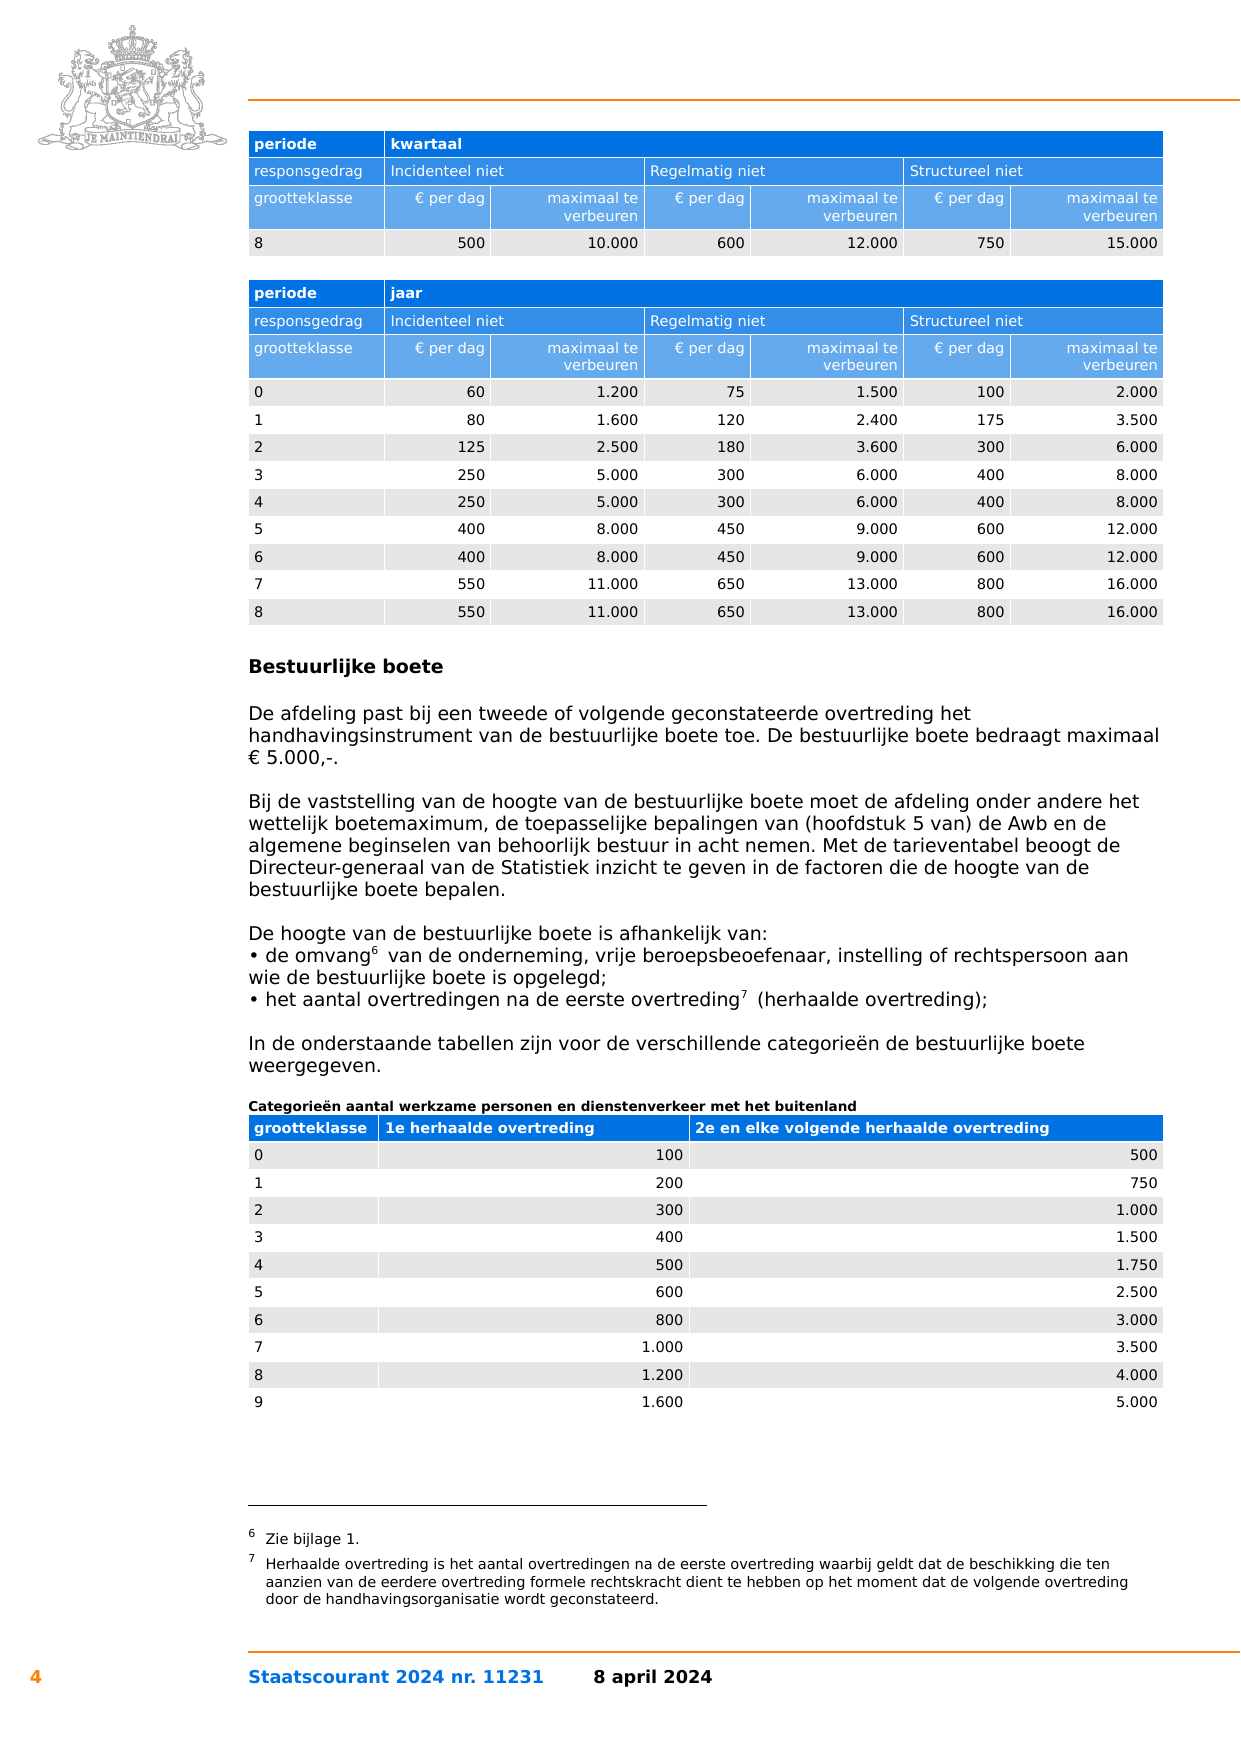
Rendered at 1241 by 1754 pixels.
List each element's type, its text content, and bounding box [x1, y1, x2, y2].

table_cell 500 [379, 1252, 689, 1278]
table_cell 8.000 [1011, 462, 1163, 488]
table_cell 2e en elke volgende herhaalde overtreding [690, 1115, 1163, 1141]
table_cell 5.000 [491, 462, 644, 488]
table_cell grootteklasse [249, 335, 384, 378]
text • het aantal overtredingen na de eerste overtreding (herhaalde overtreding); [248, 989, 1163, 1011]
table_cell 550 [385, 571, 490, 598]
table_cell 400 [904, 489, 1010, 516]
table_cell 500 [385, 230, 490, 256]
table_cell 8 [249, 599, 384, 625]
table_cell 6.000 [751, 489, 903, 516]
table_cell grootteklasse [249, 186, 384, 229]
table_cell 2 [249, 1197, 378, 1224]
table_header jaar [385, 280, 1163, 307]
table_header kwartaal [385, 131, 1163, 157]
table_cell grootteklasse [249, 1115, 378, 1141]
table_cell maximaal te verbeuren [1011, 186, 1163, 229]
text Bij de vaststelling van de hoogte van de bestuurlijke boete moet de afdeling onder andere het wettelijk boetemaximum, de toepasselijke bepalingen van (hoofdstuk 5 van) de Awb en de algemene beginselen van behoorlijk bestuur in acht nemen. Met de tarieventabel beoogt de Directeur-generaal van de Statistiek inzicht te geven in de factoren die de hoogte van de bestuurlijke boete bepalen. [248, 791, 1163, 901]
table_cell € per dag [385, 186, 490, 229]
table_cell 250 [385, 462, 490, 488]
table_cell 6.000 [1011, 434, 1163, 461]
table_cell 125 [385, 434, 490, 461]
table_cell 2.000 [1011, 380, 1163, 406]
table_cell 60 [385, 380, 490, 406]
table_cell 6 [249, 544, 384, 570]
table_cell 0 [249, 380, 384, 406]
table_cell 7 [249, 1334, 378, 1361]
table_cell 450 [645, 544, 750, 570]
table_cell 800 [379, 1307, 689, 1333]
table_cell 600 [379, 1280, 689, 1306]
table_cell 500 [690, 1143, 1163, 1169]
table_cell 3 [249, 462, 384, 488]
table_cell 3.500 [690, 1334, 1163, 1361]
table_cell 12.000 [1011, 517, 1163, 543]
table_cell 8 [249, 230, 384, 256]
table_cell 1.000 [690, 1197, 1163, 1224]
table_header periode [249, 280, 384, 307]
table_cell 250 [385, 489, 490, 516]
table_cell 16.000 [1011, 571, 1163, 598]
table_cell maximaal te verbeuren [491, 186, 644, 229]
table_cell 750 [904, 230, 1010, 256]
table_cell 12.000 [1011, 544, 1163, 570]
table_cell 2 [249, 434, 384, 461]
table_cell 1 [249, 1170, 378, 1196]
table_cell 180 [645, 434, 750, 461]
table_cell 1.200 [379, 1362, 689, 1388]
table_cell € per dag [904, 186, 1010, 229]
table_cell 5 [249, 517, 384, 543]
table_cell 9.000 [751, 517, 903, 543]
table_cell 0 [249, 1143, 378, 1169]
table_cell 1.600 [379, 1389, 689, 1415]
table_cell 1.000 [379, 1334, 689, 1361]
table_cell 400 [904, 462, 1010, 488]
table_cell 13.000 [751, 571, 903, 598]
subtitle Bestuurlijke boete [248, 656, 1163, 678]
text In de onderstaande tabellen zijn voor de verschillende categorieën de bestuurlijke boete weergegeven. [248, 1032, 1163, 1076]
table_cell 6 [249, 1307, 378, 1333]
table_cell 9.000 [751, 544, 903, 570]
table_cell 8.000 [491, 544, 644, 570]
table_cell 550 [385, 599, 490, 625]
table_cell € per dag [645, 186, 750, 229]
table_cell 12.000 [751, 230, 903, 256]
table_cell Regelmatig niet [645, 158, 903, 185]
table_cell 300 [645, 462, 750, 488]
table_cell 3.000 [690, 1307, 1163, 1333]
table_cell 450 [645, 517, 750, 543]
table_cell € per dag [385, 335, 490, 378]
table_cell 8.000 [491, 517, 644, 543]
table_header periode [249, 131, 384, 157]
table_cell 600 [904, 517, 1010, 543]
table_cell responsgedrag [249, 158, 384, 185]
table_header Categorieën aantal werkzame personen en dienstenverkeer met het buitenland [248, 1098, 1163, 1114]
table_cell € per dag [645, 335, 750, 378]
table_cell 16.000 [1011, 599, 1163, 625]
table_cell Structureel niet [904, 308, 1163, 334]
table_cell 11.000 [491, 599, 644, 625]
table_cell 1.750 [690, 1252, 1163, 1278]
table_cell Structureel niet [904, 158, 1163, 185]
table_cell maximaal te verbeuren [751, 186, 903, 229]
table_cell responsgedrag [249, 308, 384, 334]
table_cell 7 [249, 571, 384, 598]
table_cell 1.500 [690, 1225, 1163, 1251]
table_cell 8 [249, 1362, 378, 1388]
table_cell 3 [249, 1225, 378, 1251]
table_cell Regelmatig niet [645, 308, 903, 334]
table_cell 1.500 [751, 380, 903, 406]
table_cell 1e herhaalde overtreding [379, 1115, 689, 1141]
table_cell Incidenteel niet [385, 308, 644, 334]
table_cell 750 [690, 1170, 1163, 1196]
table_cell Incidenteel niet [385, 158, 644, 185]
table_cell 400 [385, 544, 490, 570]
table_cell 9 [249, 1389, 378, 1415]
table_cell 4 [249, 489, 384, 516]
text De hoogte van de bestuurlijke boete is afhankelijk van: [248, 923, 1163, 945]
table_cell 3.600 [751, 434, 903, 461]
table_cell 13.000 [751, 599, 903, 625]
table_cell 2.500 [491, 434, 644, 461]
table_cell 300 [379, 1197, 689, 1224]
table_cell 15.000 [1011, 230, 1163, 256]
table_cell 4.000 [690, 1362, 1163, 1388]
table_cell 800 [904, 599, 1010, 625]
table_cell 175 [904, 407, 1010, 433]
table_cell 400 [385, 517, 490, 543]
table_cell 6.000 [751, 462, 903, 488]
table_cell 4 [249, 1252, 378, 1278]
table_cell maximaal te verbeuren [751, 335, 903, 378]
table_cell 2.400 [751, 407, 903, 433]
table_cell 8.000 [1011, 489, 1163, 516]
table_cell 300 [904, 434, 1010, 461]
table_cell 2.500 [690, 1280, 1163, 1306]
text • de omvang van de onderneming, vrije beroepsbeoefenaar, instelling of rechtspersoon aan wie de bestuurlijke boete is opgelegd; [248, 945, 1163, 989]
table_cell 600 [904, 544, 1010, 570]
table_cell 120 [645, 407, 750, 433]
table_cell 400 [379, 1225, 689, 1251]
text De afdeling past bij een tweede of volgende geconstateerde overtreding het handhavingsinstrument van de bestuurlijke boete toe. De bestuurlijke boete bedraagt maximaal € 5.000,-. [248, 703, 1163, 769]
picture [38, 25, 227, 150]
text Herhaalde overtreding is het aantal overtredingen na de eerste overtreding waarbij geldt dat de beschikking die ten aanzien van de eerdere overtreding formele rechtskracht dient te hebben op het moment dat de volgende overtreding door de handhavingsorganisatie wordt geconstateerd. [248, 1552, 1163, 1608]
table_cell 800 [904, 571, 1010, 598]
table_cell 5.000 [491, 489, 644, 516]
table_cell 3.500 [1011, 407, 1163, 433]
table_cell 100 [904, 380, 1010, 406]
table_cell € per dag [904, 335, 1010, 378]
text Zie bijlage 1. [248, 1527, 1163, 1549]
table_cell maximaal te verbeuren [1011, 335, 1163, 378]
table_cell 5.000 [690, 1389, 1163, 1415]
table_cell maximaal te verbeuren [491, 335, 644, 378]
table_cell 5 [249, 1280, 378, 1306]
table_cell 1 [249, 407, 384, 433]
table_cell 650 [645, 599, 750, 625]
table_cell 100 [379, 1143, 689, 1169]
table_cell 80 [385, 407, 490, 433]
table_cell 650 [645, 571, 750, 598]
table_cell 1.600 [491, 407, 644, 433]
table_cell 11.000 [491, 571, 644, 598]
table_cell 75 [645, 380, 750, 406]
table_cell 300 [645, 489, 750, 516]
table_cell 600 [645, 230, 750, 256]
table_cell 1.200 [491, 380, 644, 406]
table_cell 10.000 [491, 230, 644, 256]
table_cell 200 [379, 1170, 689, 1196]
